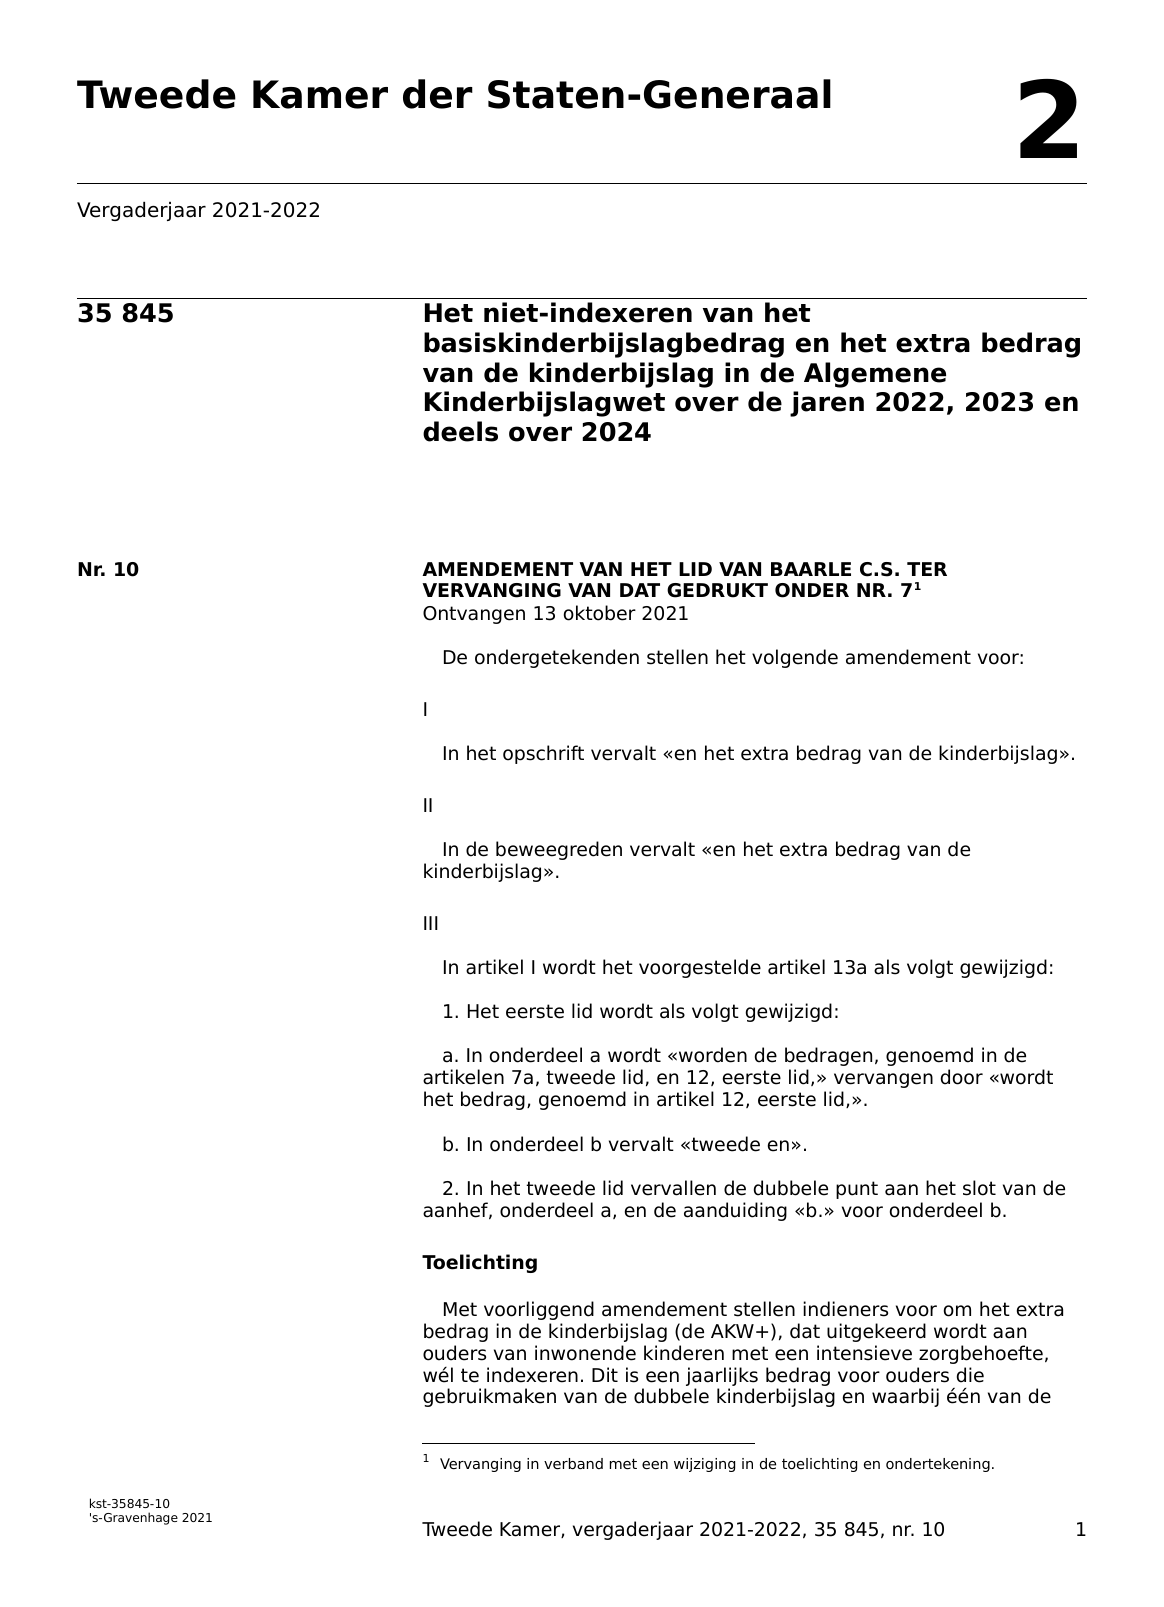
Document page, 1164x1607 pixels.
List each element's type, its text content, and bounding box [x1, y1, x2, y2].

table_cell Vergaderjaar 2021-2022 [77, 184, 1087, 298]
subtitle II [422, 795, 1087, 817]
subtitle III [422, 913, 1087, 935]
table_header Tweede Kamer der Staten-Generaal [77, 59, 886, 183]
text a. In onderdeel a wordt «worden de bedragen, genoemd in de artikelen 7a, tweede lid, en 12, eerste lid,» vervangen door «wordt het bedrag, genoemd in artikel 12, eerste lid,». [422, 1045, 1087, 1111]
text 1. Het eerste lid wordt als volgt gewijzigd: [422, 1001, 1087, 1023]
text Met voorliggend amendement stellen indieners voor om het extra bedrag in de kinderbijslag (de AKW+), dat uitgekeerd wordt aan ouders van inwonende kinderen met een intensieve zorgbehoefte, wél te indexeren. Dit is een jaarlijks bedrag voor ouders die gebruikmaken van de dubbele kinderbijslag en waarbij één van de [422, 1298, 1087, 1408]
text De ondergetekenden stellen het volgende amendement voor: [422, 647, 1087, 668]
text 's-Gravenhage 2021 [88, 1511, 323, 1525]
text Vervanging in verband met een wijziging in de toelichting en ondertekening. [422, 1452, 1087, 1474]
text In het opschrift vervalt «en het extra bedrag van de kinderbijslag». [422, 743, 1087, 765]
text In de beweegreden vervalt «en het extra bedrag van de kinderbijslag». [422, 839, 1087, 883]
text kst-35845-10 [88, 1497, 323, 1511]
subtitle I [422, 698, 1087, 721]
text b. In onderdeel b vervalt «tweede en». [422, 1133, 1087, 1155]
subtitle Nr. 10 AMENDEMENT VAN HET LID VAN BAARLE C.S. TER VERVANGING VAN DAT GEDRUKT ONDER NR. 7 [77, 558, 1087, 602]
subtitle 35 845 Het niet-indexeren van het basiskinderbijslagbedrag en het extra bedrag van de kinderbijslag in de Algemene Kinderbijslagwet over de jaren 2022, 2023 en deels over 2024 [77, 299, 1087, 447]
text 2. In het tweede lid vervallen de dubbele punt aan het slot van de aanhef, onderdeel a, en de aanduiding «b.» voor onderdeel b. [422, 1178, 1087, 1222]
table_header 2 [886, 59, 1087, 183]
text Ontvangen 13 oktober 2021 [422, 602, 1087, 624]
text In artikel I wordt het voorgestelde artikel 13a als volgt gewijzigd: [422, 957, 1087, 979]
subtitle Toelichting [422, 1252, 1087, 1273]
